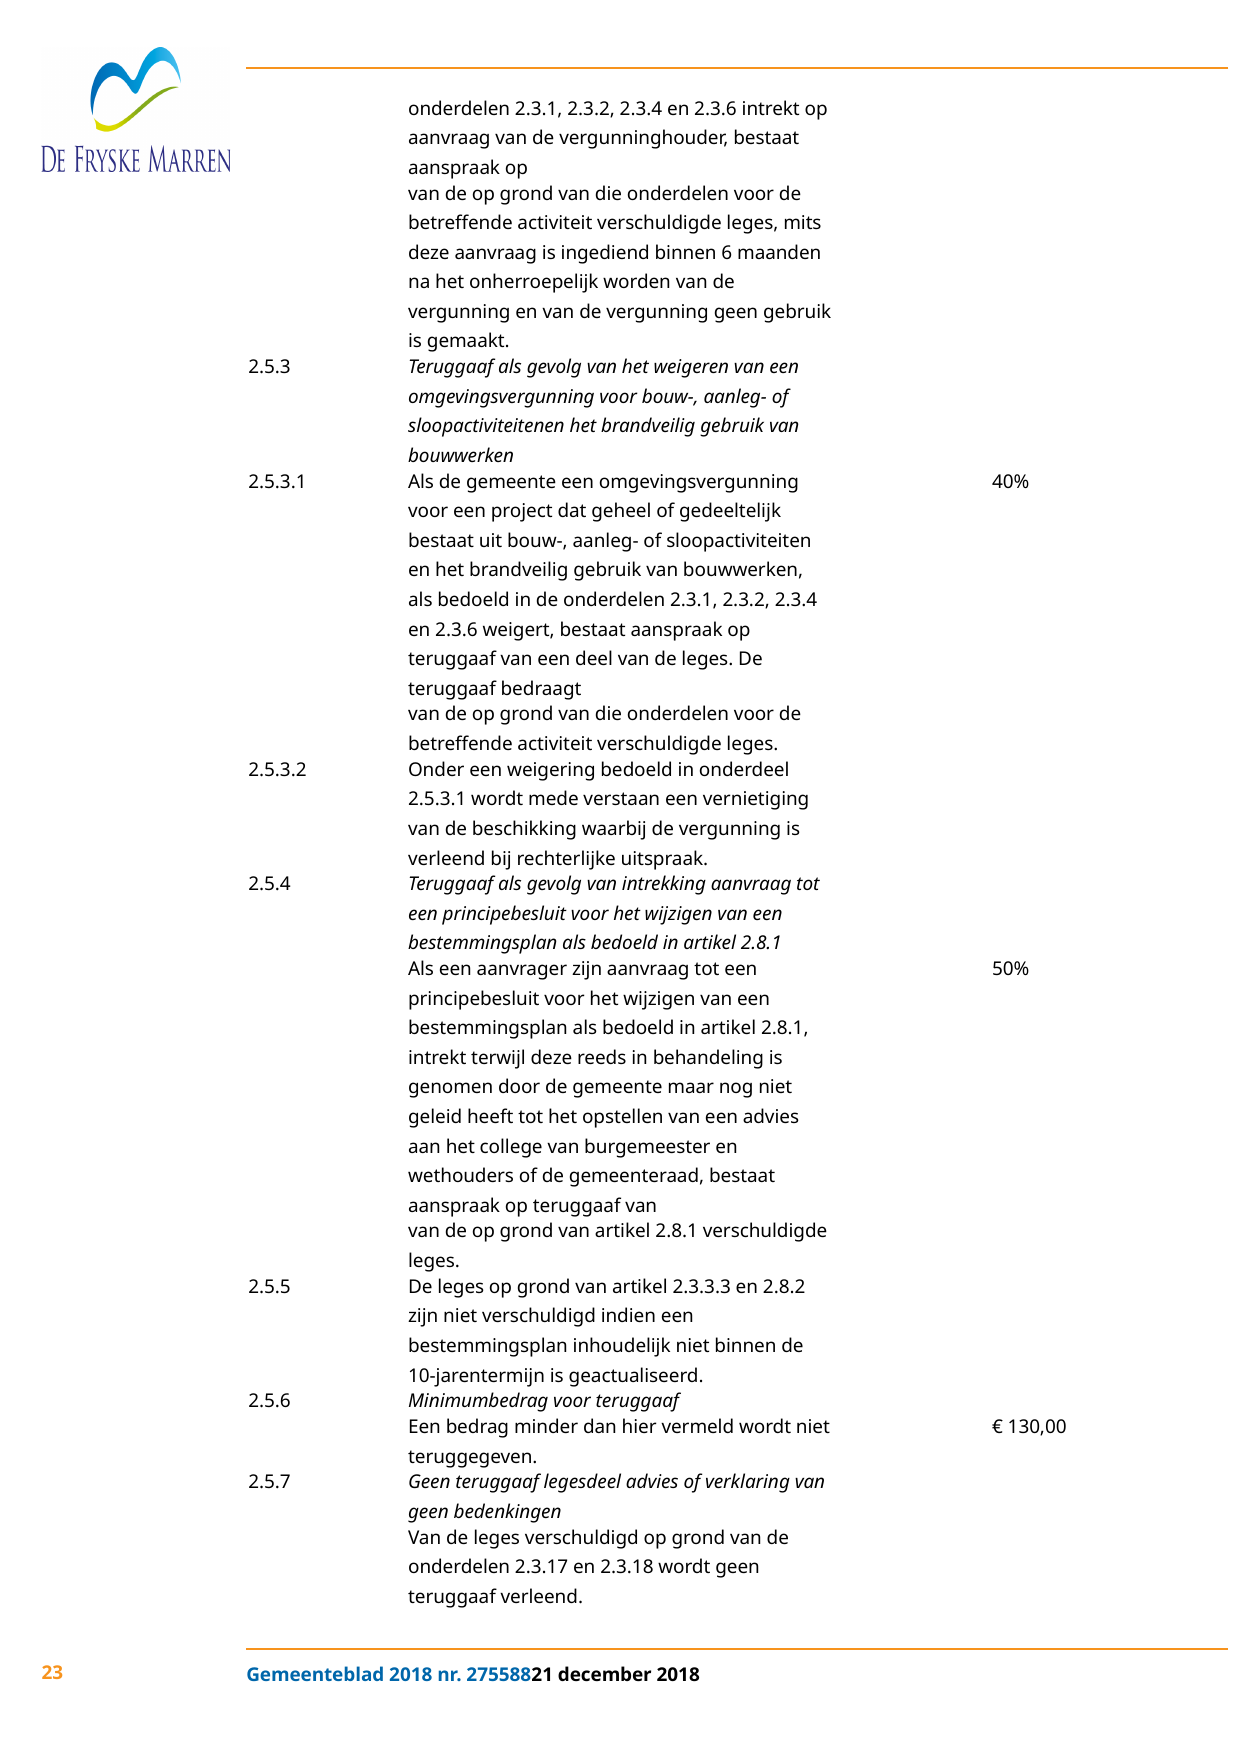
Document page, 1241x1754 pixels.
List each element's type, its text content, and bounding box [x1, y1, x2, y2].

table_cell [832, 756, 992, 870]
table_cell Als een aanvrager zijn aanvraag tot een principebesluit voor het wijzigen van een bestemmingsplan als bedoeld in artikel 2.8.1, intrekt terwijl deze reeds in behandeling is genomen door de gemeente maar nog niet geleid heeft tot het opstellen van een advies aan het college van burgemeester en wethouders of de gemeenteraad, bestaat aanspraak op teruggaaf van [408, 955, 832, 1218]
table_cell 2.5.5 [248, 1273, 408, 1387]
table_cell [832, 468, 992, 701]
table_cell [832, 1388, 992, 1413]
table_cell 2.5.3.2 [248, 756, 408, 870]
table_cell Onder een weigering bedoeld in onderdeel 2.5.3.1 wordt mede verstaan een vernietiging van de beschikking waarbij de vergunning is verleend bij rechterlijke uitspraak. [408, 756, 832, 870]
table_cell [992, 1469, 1152, 1524]
table_cell Een bedrag minder dan hier vermeld wordt niet teruggegeven. [408, 1413, 832, 1468]
table_cell onderdelen 2.3.1, 2.3.2, 2.3.4 en 2.3.6 intrekt op aanvraag van de vergunninghouder, bestaat aanspraak op [408, 95, 832, 180]
table_cell [992, 1218, 1152, 1273]
table_cell [992, 756, 1152, 870]
table_cell [832, 1469, 992, 1524]
table_cell [248, 95, 408, 180]
table_cell [992, 180, 1152, 353]
table_cell Geen teruggaaf legesdeel advies of verklaring van geen bedenkingen [408, 1469, 832, 1524]
picture [41, 47, 231, 172]
table_cell [992, 1273, 1152, 1387]
table_cell 2.5.3.1 [248, 468, 408, 701]
table_cell [992, 353, 1152, 468]
table_cell [992, 870, 1152, 955]
table_cell [248, 955, 408, 1218]
table_cell van de op grond van artikel 2.8.1 verschuldigde leges. [408, 1218, 832, 1273]
table_cell 2.5.3 [248, 353, 408, 468]
table_cell [832, 955, 992, 1218]
table_cell 50% [992, 955, 1152, 1218]
table_cell [832, 1524, 992, 1609]
table_cell € 130,00 [992, 1413, 1152, 1468]
table_cell [832, 1413, 992, 1468]
table_cell [832, 353, 992, 468]
table_cell Als de gemeente een omgevingsvergunning voor een project dat geheel of gedeeltelijk bestaat uit bouw-, aanleg- of sloopactiviteiten en het brandveilig gebruik van bouwwerken, als bedoeld in de onderdelen 2.3.1, 2.3.2, 2.3.4 en 2.3.6 weigert, bestaat aanspraak op teruggaaf van een deel van de leges. De teruggaaf bedraagt [408, 468, 832, 701]
table_cell [248, 1218, 408, 1273]
table_cell [832, 1218, 992, 1273]
table_cell Minimumbedrag voor teruggaaf [408, 1388, 832, 1413]
table_cell Teruggaaf als gevolg van het weigeren van een omgevingsvergunning voor bouw-, aanleg- of sloopactiviteitenen het brandveilig gebruik van bouwwerken [408, 353, 832, 468]
table_cell 2.5.7 [248, 1469, 408, 1524]
table_cell van de op grond van die onderdelen voor de betreffende activiteit verschuldigde leges. [408, 701, 832, 756]
table_cell [248, 1524, 408, 1609]
table_cell Teruggaaf als gevolg van intrekking aanvraag tot een principebesluit voor het wijzigen van een bestemmingsplan als bedoeld in artikel 2.8.1 [408, 870, 832, 955]
table_cell [832, 701, 992, 756]
table_cell [832, 870, 992, 955]
table_cell [992, 1524, 1152, 1609]
table_cell [832, 95, 992, 180]
table_cell 40% [992, 468, 1152, 701]
table_cell van de op grond van die onderdelen voor de betreffende activiteit verschuldigde leges, mits deze aanvraag is ingediend binnen 6 maanden na het onherroepelijk worden van de vergunning en van de vergunning geen gebruik is gemaakt. [408, 180, 832, 353]
table_cell [832, 1273, 992, 1387]
table_cell De leges op grond van artikel 2.3.3.3 en 2.8.2 zijn niet verschuldigd indien een bestemmingsplan inhoudelijk niet binnen de 10-jarentermijn is geactualiseerd. [408, 1273, 832, 1387]
table_cell [248, 1413, 408, 1468]
table_cell 2.5.4 [248, 870, 408, 955]
table_cell [992, 701, 1152, 756]
table_cell [248, 701, 408, 756]
table_cell [832, 180, 992, 353]
table_cell [992, 1388, 1152, 1413]
table_cell [248, 180, 408, 353]
table_cell Van de leges verschuldigd op grond van de onderdelen 2.3.17 en 2.3.18 wordt geen teruggaaf verleend. [408, 1524, 832, 1609]
table_cell [992, 95, 1152, 180]
table_cell 2.5.6 [248, 1388, 408, 1413]
